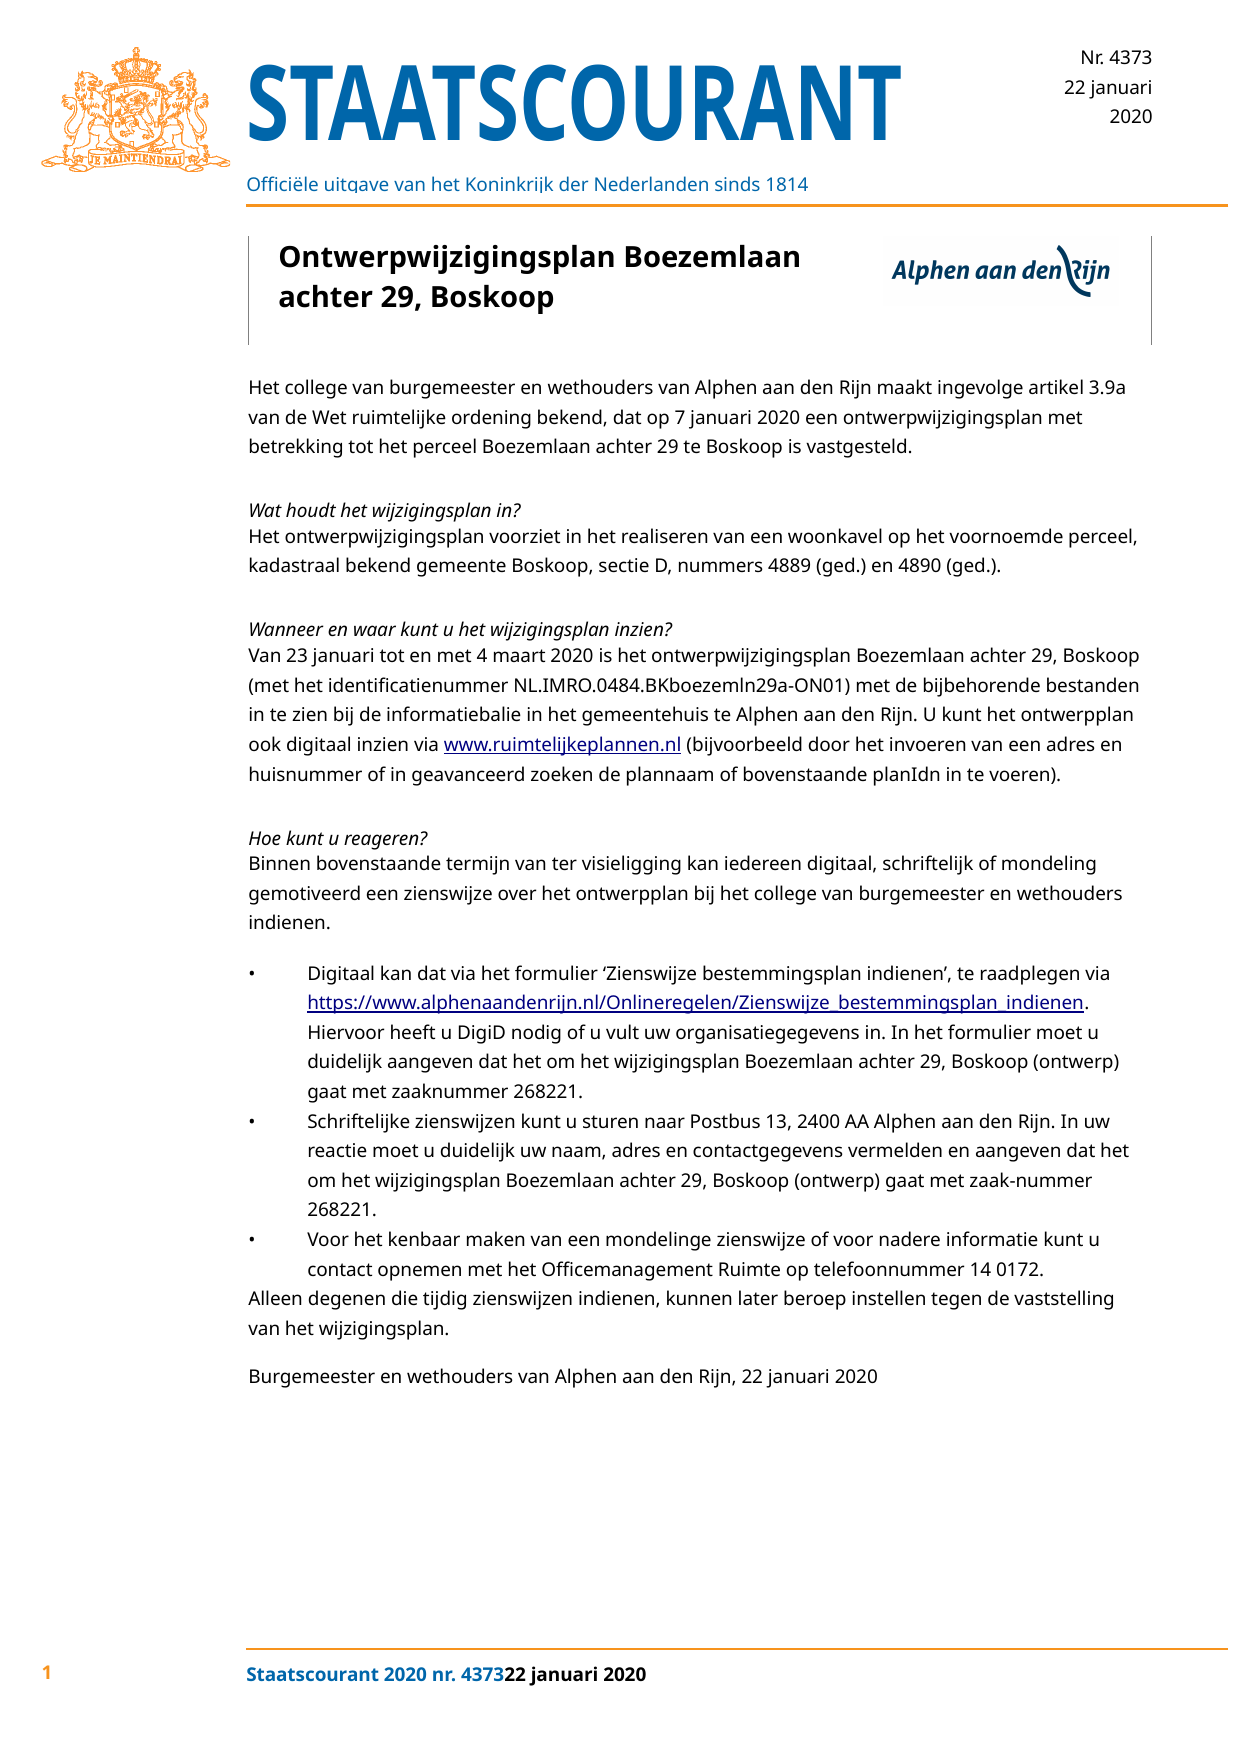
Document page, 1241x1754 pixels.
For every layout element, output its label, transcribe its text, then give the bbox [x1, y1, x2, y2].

table_header [850, 236, 1151, 345]
text Alleen degenen die tijdig zienswijzen indienen, kunnen later beroep instellen tegen de vaststelling van het wijzigingsplan. [248, 1285, 1152, 1341]
picture [41, 47, 231, 172]
text Hoe kunt u reageren? [248, 825, 1152, 850]
list Digitaal kan dat via het formulier ‘Zienswijze bestemmingsplan indienen’, te raadplegen via https://www.alphenaandenrijn.nl/Onlineregelen/Zienswijze_bestemmingsplan_indienen. Hiervoor heeft u DigiD nodig of u vult uw organisatiegegevens in. In het formulier moet u duidelijk aangeven dat het om het wijzigingsplan Boezemlaan achter 29, Boskoop (ontwerp) gaat met zaaknummer 268221. [248, 960, 1152, 1104]
picture [882, 236, 1119, 306]
text Het college van burgemeester en wethouders van Alphen aan den Rijn maakt ingevolge artikel 3.9a van de Wet ruimtelijke ordening bekend, dat op 7 januari 2020 een ontwerpwijzigingsplan met betrekking tot het perceel Boezemlaan achter 29 te Boskoop is vastgesteld. [248, 374, 1152, 459]
list Schriftelijke zienswijzen kunt u sturen naar Postbus 13, 2400 AA Alphen aan den Rijn. In uw reactie moet u duidelijk uw naam, adres en contactgegevens vermelden en aangeven dat het om het wijzigingsplan Boezemlaan achter 29, Boskoop (ontwerp) gaat met zaak-nummer 268221. [248, 1108, 1152, 1222]
list Voor het kenbaar maken van een mondelinge zienswijze of voor nadere informatie kunt u contact opnemen met het Officemanagement Ruimte op telefoonnummer 14 0172. [248, 1226, 1152, 1282]
text Binnen bovenstaande termijn van ter visieligging kan iedereen digitaal, schriftelijk of mondeling gemotiveerd een zienswijze over het ontwerpplan bij het college van burgemeester en wethouders indienen. [248, 850, 1152, 935]
text Het ontwerpwijzigingsplan voorziet in het realiseren van een woonkavel op het voornoemde perceel, kadastraal bekend gemeente Boskoop, sectie D, nummers 4889 (ged.) en 4890 (ged.). [248, 523, 1152, 578]
text Wanneer en waar kunt u het wijzigingsplan inzien? [248, 617, 1152, 642]
table_header Ontwerpwijzigingsplan Boezemlaan achter 29, Boskoop [249, 236, 850, 345]
text Van 23 januari tot en met 4 maart 2020 is het ontwerpwijzigingsplan Boezemlaan achter 29, Boskoop (met het identificatienummer NL.IMRO.0484.BKboezemln29a-ON01) met de bijbehorende bestanden in te zien bij de informatiebalie in het gemeentehuis te Alphen aan den Rijn. U kunt het ontwerpplan ook digitaal inzien via www.ruimtelijkeplannen.nl (bijvoorbeeld door het invoeren van een adres en huisnummer of in geavanceerd zoeken de plannaam of bovenstaande planIdn in te voeren). [248, 642, 1152, 786]
text Burgemeester en wethouders van Alphen aan den Rijn, 22 januari 2020 [248, 1363, 1152, 1388]
text Wat houdt het wijzigingsplan in? [248, 497, 1152, 523]
